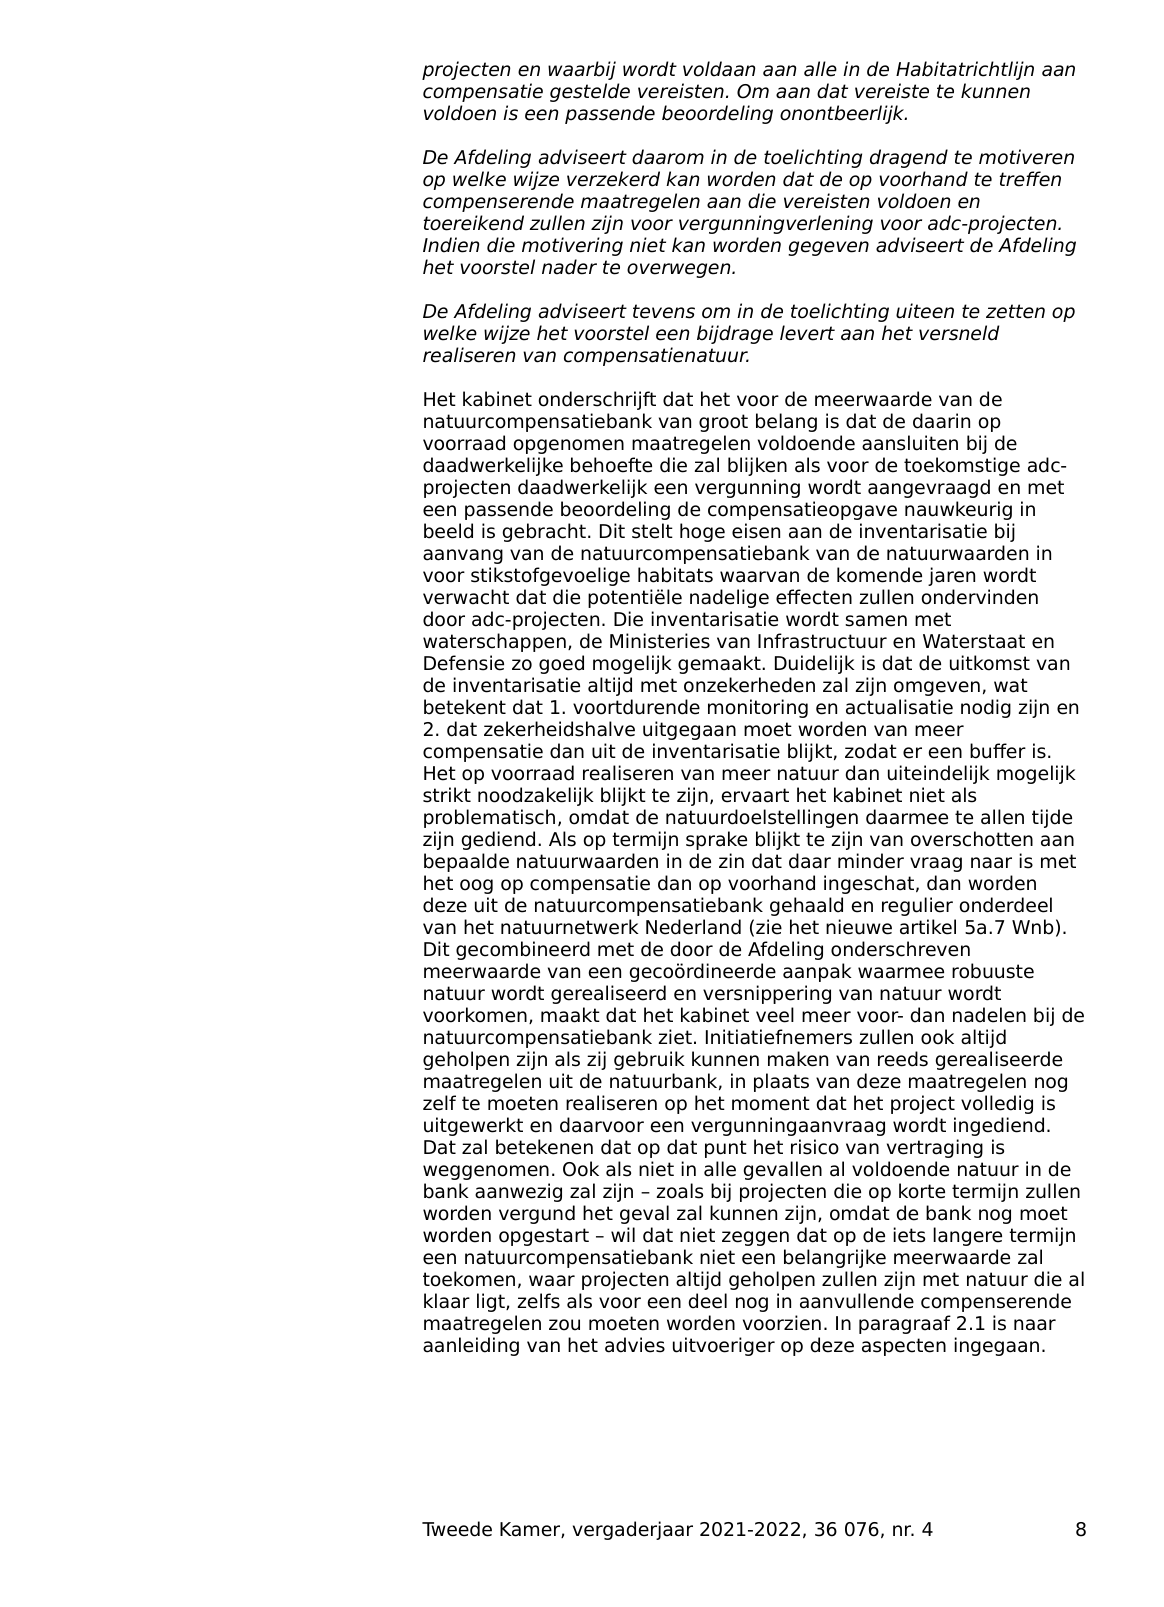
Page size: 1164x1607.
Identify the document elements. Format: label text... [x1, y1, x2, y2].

text projecten en waarbij wordt voldaan aan alle in de Habitatrichtlijn aan compensatie gestelde vereisten. Om aan dat vereiste te kunnen voldoen is een passende beoordeling onontbeerlijk. [422, 59, 1087, 125]
text De Afdeling adviseert tevens om in de toelichting uiteen te zetten op welke wijze het voorstel een bijdrage levert aan het versneld realiseren van compensatienatuur. [422, 301, 1087, 367]
text Het kabinet onderschrijft dat het voor de meerwaarde van de natuurcompensatiebank van groot belang is dat de daarin op voorraad opgenomen maatregelen voldoende aansluiten bij de daadwerkelijke behoefte die zal blijken als voor de toekomstige adc-projecten daadwerkelijk een vergunning wordt aangevraagd en met een passende beoordeling de compensatieopgave nauwkeurig in beeld is gebracht. Dit stelt hoge eisen aan de inventarisatie bij aanvang van de natuurcompensatiebank van de natuurwaarden in voor stikstofgevoelige habitats waarvan de komende jaren wordt verwacht dat die potentiële nadelige effecten zullen ondervinden door adc-projecten. Die inventarisatie wordt samen met waterschappen, de Ministeries van Infrastructuur en Waterstaat en Defensie zo goed mogelijk gemaakt. Duidelijk is dat de uitkomst van de inventarisatie altijd met onzekerheden zal zijn omgeven, wat betekent dat 1. voortdurende monitoring en actualisatie nodig zijn en 2. dat zekerheidshalve uitgegaan moet worden van meer compensatie dan uit de inventarisatie blijkt, zodat er een buffer is. Het op voorraad realiseren van meer natuur dan uiteindelijk mogelijk strikt noodzakelijk blijkt te zijn, ervaart het kabinet niet als problematisch, omdat de natuurdoelstellingen daarmee te allen tijde zijn gediend. Als op termijn sprake blijkt te zijn van overschotten aan bepaalde natuurwaarden in de zin dat daar minder vraag naar is met het oog op compensatie dan op voorhand ingeschat, dan worden deze uit de natuurcompensatiebank gehaald en regulier onderdeel van het natuurnetwerk Nederland (zie het nieuwe artikel 5a.7 Wnb). Dit gecombineerd met de door de Afdeling onderschreven meerwaarde van een gecoördineerde aanpak waarmee robuuste natuur wordt gerealiseerd en versnippering van natuur wordt voorkomen, maakt dat het kabinet veel meer voor- dan nadelen bij de natuurcompensatiebank ziet. Initiatiefnemers zullen ook altijd geholpen zijn als zij gebruik kunnen maken van reeds gerealiseerde maatregelen uit de natuurbank, in plaats van deze maatregelen nog zelf te moeten realiseren op het moment dat het project volledig is uitgewerkt en daarvoor een vergunningaanvraag wordt ingediend. Dat zal betekenen dat op dat punt het risico van vertraging is weggenomen. Ook als niet in alle gevallen al voldoende natuur in de bank aanwezig zal zijn – zoals bij projecten die op korte termijn zullen worden vergund het geval zal kunnen zijn, omdat de bank nog moet worden opgestart – wil dat niet zeggen dat op de iets langere termijn een natuurcompensatiebank niet een belangrijke meerwaarde zal toekomen, waar projecten altijd geholpen zullen zijn met natuur die al klaar ligt, zelfs als voor een deel nog in aanvullende compenserende maatregelen zou moeten worden voorzien. In paragraaf 2.1 is naar aanleiding van het advies uitvoeriger op deze aspecten ingegaan. [422, 389, 1087, 1356]
text De Afdeling adviseert daarom in de toelichting dragend te motiveren op welke wijze verzekerd kan worden dat de op voorhand te treffen compenserende maatregelen aan die vereisten voldoen en toereikend zullen zijn voor vergunningverlening voor adc-projecten. Indien die motivering niet kan worden gegeven adviseert de Afdeling het voorstel nader te overwegen. [422, 147, 1087, 279]
